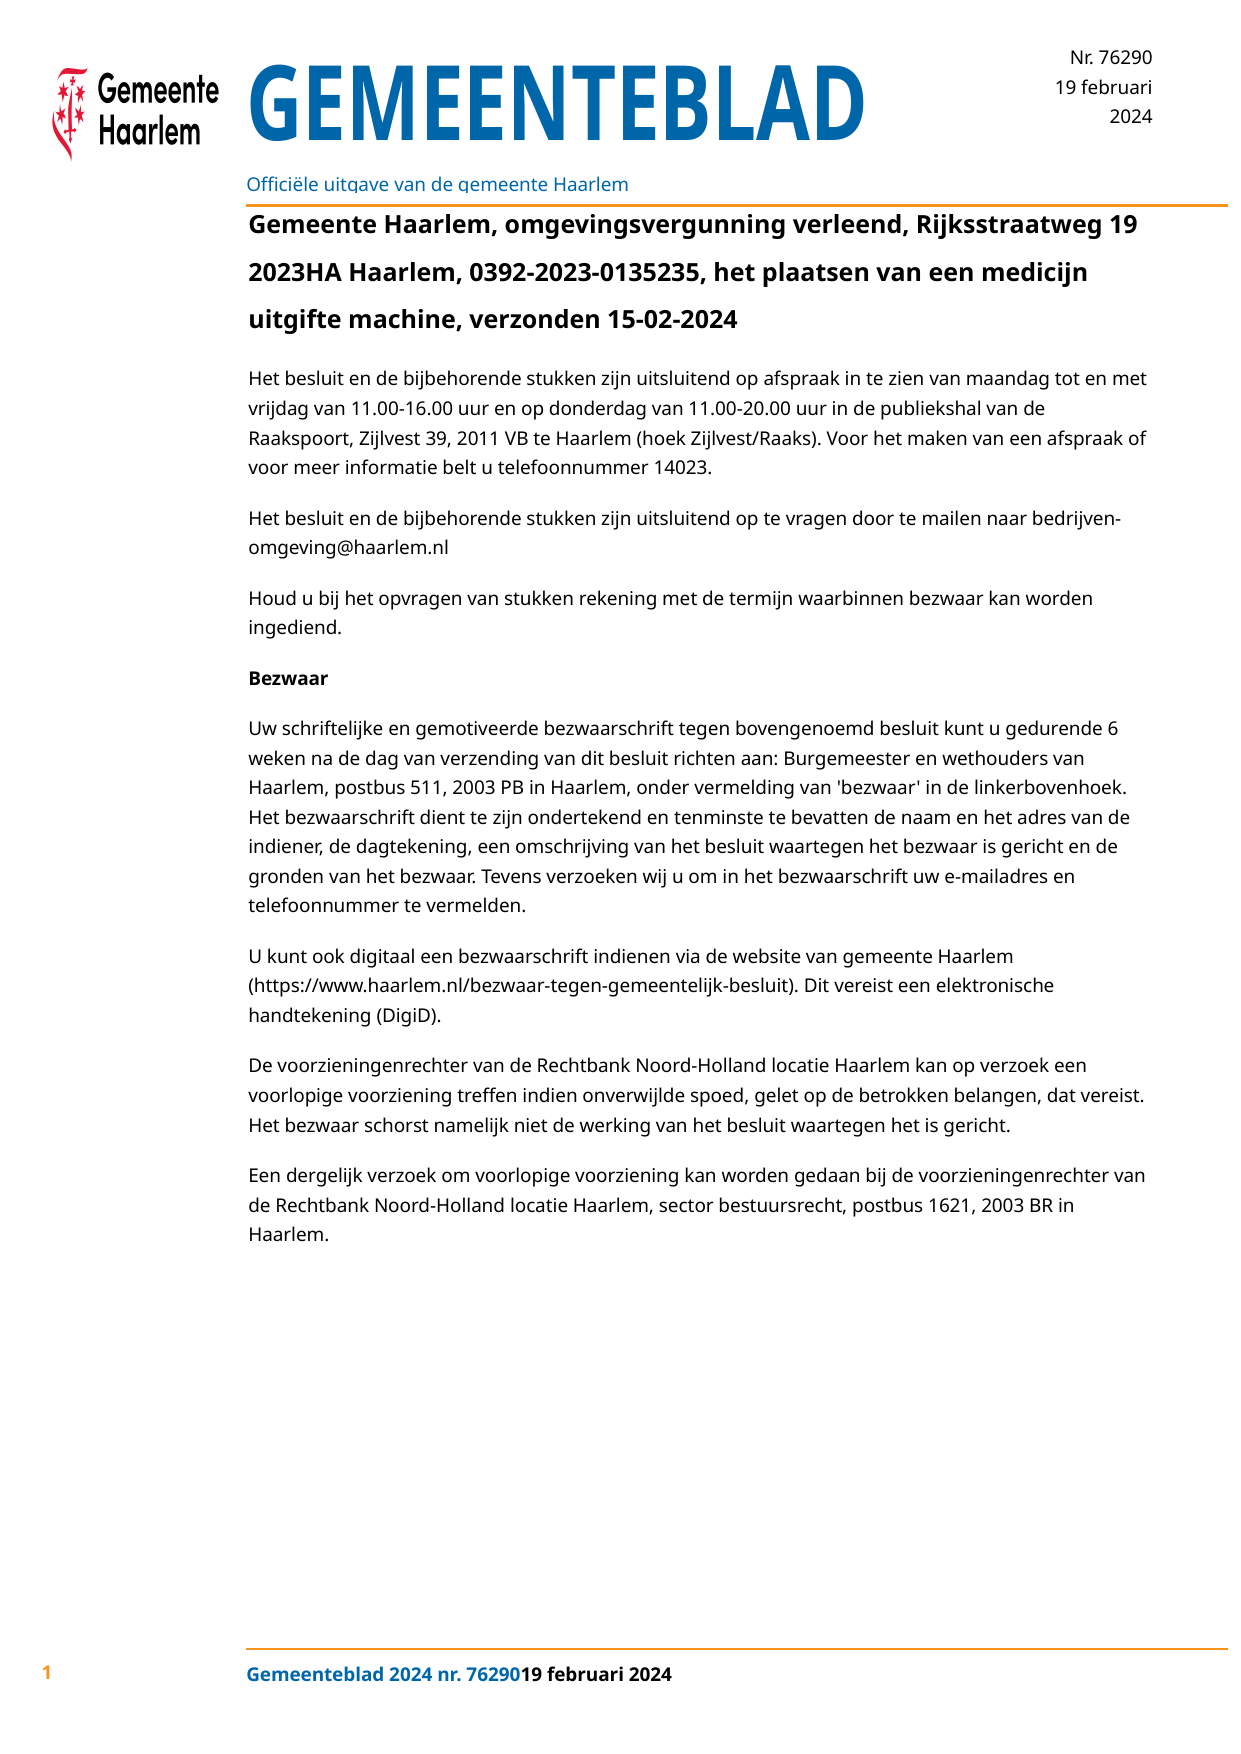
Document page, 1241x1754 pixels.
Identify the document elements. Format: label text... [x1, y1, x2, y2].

text Het besluit en de bijbehorende stukken zijn uitsluitend op afspraak in te zien van maandag tot en met vrijdag van 11.00-16.00 uur en op donderdag van 11.00-20.00 uur in de publiekshal van de Raakspoort, Zijlvest 39, 2011 VB te Haarlem (hoek Zijlvest/Raaks). Voor het maken van een afspraak of voor meer informatie belt u telefoonnummer 14023. [248, 366, 1152, 480]
text Houd u bij het opvragen van stukken rekening met de termijn waarbinnen bezwaar kan worden ingediend. [248, 585, 1152, 640]
text Het besluit en de bijbehorende stukken zijn uitsluitend op te vragen door te mailen naar bedrijven-omgeving@haarlem.nl [248, 505, 1152, 560]
text U kunt ook digitaal een bezwaarschrift indienen via de website van gemeente Haarlem (https://www.haarlem.nl/bezwaar-tegen-gemeentelijk-besluit). Dit vereist een elektronische handtekening (DigiD). [248, 943, 1152, 1028]
text Uw schriftelijke en gemotiveerde bezwaarschrift tegen bovengenoemd besluit kunt u gedurende 6 weken na de dag van verzending van dit besluit richten aan: Burgemeester en wethouders van Haarlem, postbus 511, 2003 PB in Haarlem, onder vermelding van 'bezwaar' in de linkerbovenhoek. Het bezwaarschrift dient te zijn ondertekend en tenminste te bevatten de naam en het adres van de indiener, de dagtekening, een omschrijving van het besluit waartegen het bezwaar is gericht en de gronden van het bezwaar. Tevens verzoeken wij u om in het bezwaarschrift uw e-mailadres en telefoonnummer te vermelden. [248, 715, 1152, 918]
text Gemeente Haarlem, omgevingsvergunning verleend, Rijksstraatweg 19 2023HA Haarlem, 0392-2023-0135235, het plaatsen van een medicijn uitgifte machine, verzonden 15-02-2024 [248, 207, 1152, 336]
picture [41, 47, 231, 172]
text Bezwaar [248, 665, 1152, 690]
text Een dergelijk verzoek om voorlopige voorziening kan worden gedaan bij de voorzieningenrechter van de Rechtbank Noord-Holland locatie Haarlem, sector bestuursrecht, postbus 1621, 2003 BR in Haarlem. [248, 1162, 1152, 1247]
text De voorzieningenrechter van de Rechtbank Noord-Holland locatie Haarlem kan op verzoek een voorlopige voorziening treffen indien onverwijlde spoed, gelet op de betrokken belangen, dat vereist. Het bezwaar schorst namelijk niet de werking van het besluit waartegen het is gericht. [248, 1053, 1152, 1137]
